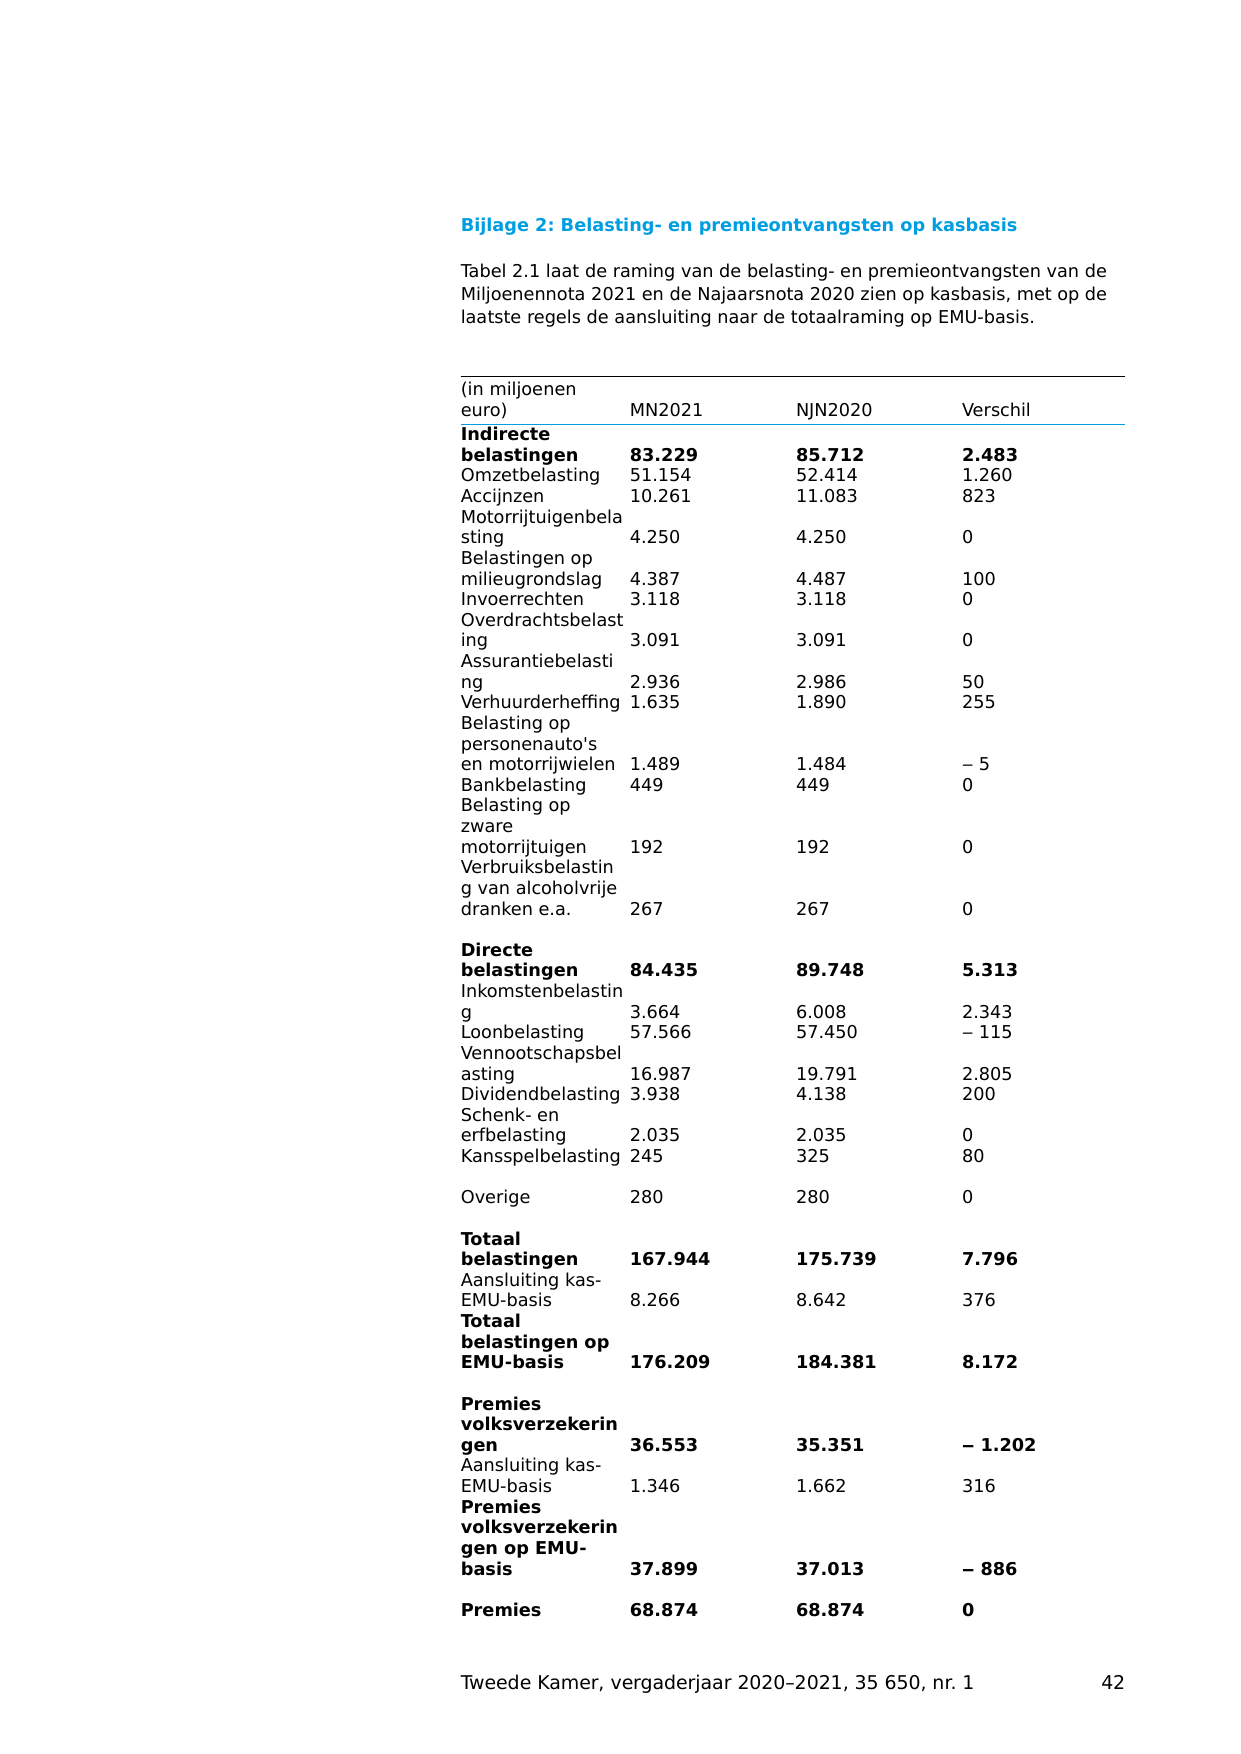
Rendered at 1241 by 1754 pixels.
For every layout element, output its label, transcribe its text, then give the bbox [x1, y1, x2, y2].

table_cell 2.483 [959, 425, 1125, 465]
table_cell Belasting op zware motorrijtuigen [461, 795, 627, 857]
table_cell 0 [959, 795, 1125, 857]
table_cell ‒ 5 [959, 713, 1125, 775]
table_cell 16.987 [627, 1043, 793, 1084]
title Bijlage 2: Belasting- en premieontvangsten op kasbasis [461, 213, 1125, 236]
table_cell 2.343 [959, 981, 1125, 1022]
table_cell 3.118 [627, 589, 793, 610]
table_cell [793, 1208, 959, 1228]
table_cell 36.553 [627, 1394, 793, 1455]
table_cell Bankbelasting [461, 775, 627, 795]
table_cell ‒ 1.202 [959, 1394, 1125, 1455]
table_cell 1.662 [793, 1455, 959, 1497]
table_cell 267 [627, 857, 793, 919]
table_cell (in miljoenen euro) [461, 377, 627, 423]
table_cell Verschil [959, 377, 1125, 423]
table_cell 2.936 [627, 651, 793, 692]
table_cell 167.944 [627, 1229, 793, 1270]
table_cell Directe belastingen [461, 940, 627, 981]
table_cell 1.484 [793, 713, 959, 775]
table_cell 4.387 [627, 548, 793, 589]
table_cell 4.250 [627, 507, 793, 548]
table_cell Aansluiting kas-EMU-basis [461, 1270, 627, 1311]
table_cell 85.712 [793, 425, 959, 465]
table_cell Vennootschapsbelasting [461, 1043, 627, 1084]
table_cell Premies volksverzekeringen op EMU-basis [461, 1497, 627, 1579]
table_cell [959, 1167, 1125, 1187]
table_cell [793, 1373, 959, 1393]
text Tabel 2.1 laat de raming van de belasting- en premieontvangsten van de Miljoenennota 2021 en de Najaarsnota 2020 zien op kasbasis, met op de laatste regels de aansluiting naar de totaalraming op EMU-basis. [461, 259, 1125, 328]
table_cell [793, 1579, 959, 1600]
table_cell Indirecte belastingen [461, 425, 627, 465]
table_cell [627, 1373, 793, 1393]
table_cell 19.791 [793, 1043, 959, 1084]
table_cell 316 [959, 1455, 1125, 1497]
table_cell [959, 1373, 1125, 1393]
table_cell 184.381 [793, 1311, 959, 1373]
table_cell 3.118 [793, 589, 959, 610]
table_cell 2.035 [627, 1105, 793, 1146]
table_cell Invoerrechten [461, 589, 627, 610]
table_cell 68.874 [793, 1600, 959, 1620]
table_cell 280 [793, 1187, 959, 1208]
table_cell 192 [627, 795, 793, 857]
table_cell [627, 1208, 793, 1228]
table_cell MN2021 [627, 377, 793, 423]
table_cell 2.035 [793, 1105, 959, 1146]
table_cell 8.642 [793, 1270, 959, 1311]
table_cell 3.091 [793, 610, 959, 651]
table_cell 8.266 [627, 1270, 793, 1311]
table_cell [461, 1208, 627, 1228]
table_cell 0 [959, 589, 1125, 610]
table_cell 0 [959, 610, 1125, 651]
table_cell 200 [959, 1084, 1125, 1105]
table_cell [461, 1167, 627, 1187]
table_cell 376 [959, 1270, 1125, 1311]
table_cell 0 [959, 1105, 1125, 1146]
table_cell 255 [959, 692, 1125, 713]
table_cell Overige [461, 1187, 627, 1208]
table_cell 267 [793, 857, 959, 919]
table_cell 68.874 [627, 1600, 793, 1620]
table_cell [793, 1167, 959, 1187]
table_cell Loonbelasting [461, 1022, 627, 1043]
table_cell Aansluiting kas-EMU-basis [461, 1455, 627, 1497]
table_cell 1.260 [959, 465, 1125, 486]
table_cell 192 [793, 795, 959, 857]
table_cell 3.091 [627, 610, 793, 651]
table_cell 83.229 [627, 425, 793, 465]
table_cell 325 [793, 1146, 959, 1167]
table_cell 11.083 [793, 486, 959, 507]
table_cell 4.250 [793, 507, 959, 548]
table_cell 449 [793, 775, 959, 795]
table_cell ‒ 115 [959, 1022, 1125, 1043]
table_cell [627, 919, 793, 940]
table_cell 1.890 [793, 692, 959, 713]
table_cell 50 [959, 651, 1125, 692]
table_cell [627, 1579, 793, 1600]
table_cell 449 [627, 775, 793, 795]
table_cell 3.664 [627, 981, 793, 1022]
table_cell Motorrijtuigenbelasting [461, 507, 627, 548]
table_cell 0 [959, 1600, 1125, 1620]
table_cell 80 [959, 1146, 1125, 1167]
table_cell 0 [959, 1187, 1125, 1208]
table_cell Dividendbelasting [461, 1084, 627, 1105]
table_cell Overdrachtsbelasting [461, 610, 627, 651]
table_cell 3.938 [627, 1084, 793, 1105]
table_cell 1.346 [627, 1455, 793, 1497]
table_cell Schenk- en erfbelasting [461, 1105, 627, 1146]
table_cell 100 [959, 548, 1125, 589]
table_cell 280 [627, 1187, 793, 1208]
table_cell [959, 1208, 1125, 1228]
table_cell Belastingen op milieugrondslag [461, 548, 627, 589]
table_cell 35.351 [793, 1394, 959, 1455]
table_cell 5.313 [959, 940, 1125, 981]
table_cell 245 [627, 1146, 793, 1167]
table_cell [793, 919, 959, 940]
table_cell Accijnzen [461, 486, 627, 507]
table_cell [461, 919, 627, 940]
table_cell 52.414 [793, 465, 959, 486]
table_cell 0 [959, 857, 1125, 919]
table_cell ‒ 886 [959, 1497, 1125, 1579]
table_cell [627, 1167, 793, 1187]
table_cell 51.154 [627, 465, 793, 486]
table_cell 7.796 [959, 1229, 1125, 1270]
table_cell 175.739 [793, 1229, 959, 1270]
table_cell Verbruiksbelasting van alcoholvrije dranken e.a. [461, 857, 627, 919]
table_header Tabel 2.1 Belasting- en premieontvangsten 2020 op kasbasis [461, 351, 1125, 376]
table_cell 37.899 [627, 1497, 793, 1579]
table_cell 1.489 [627, 713, 793, 775]
table_cell Premies volksverzekeringen [461, 1394, 627, 1455]
table_cell [959, 919, 1125, 940]
table_cell Totaal belastingen op EMU-basis [461, 1311, 627, 1373]
table_cell Belasting op personenauto's en motorrijwielen [461, 713, 627, 775]
table_cell [959, 1579, 1125, 1600]
table_cell Premies [461, 1600, 627, 1620]
table_cell 84.435 [627, 940, 793, 981]
table_cell 176.209 [627, 1311, 793, 1373]
table_cell Inkomstenbelasting [461, 981, 627, 1022]
table_cell 10.261 [627, 486, 793, 507]
table_cell 8.172 [959, 1311, 1125, 1373]
table_cell 2.805 [959, 1043, 1125, 1084]
table_cell 6.008 [793, 981, 959, 1022]
table_cell [461, 1579, 627, 1600]
table_cell Kansspelbelasting [461, 1146, 627, 1167]
table_cell 4.487 [793, 548, 959, 589]
table_cell 57.566 [627, 1022, 793, 1043]
table_cell 0 [959, 507, 1125, 548]
table_cell Verhuurderheffing [461, 692, 627, 713]
table_cell Assurantiebelasting [461, 651, 627, 692]
table_cell [461, 1373, 627, 1393]
table_cell 4.138 [793, 1084, 959, 1105]
table_cell 0 [959, 775, 1125, 795]
table_cell Totaal belastingen [461, 1229, 627, 1270]
table_cell Omzetbelasting [461, 465, 627, 486]
table_cell 1.635 [627, 692, 793, 713]
table_cell 57.450 [793, 1022, 959, 1043]
table_cell 89.748 [793, 940, 959, 981]
table_cell 823 [959, 486, 1125, 507]
table_cell NJN2020 [793, 377, 959, 423]
table_cell 37.013 [793, 1497, 959, 1579]
table_cell 2.986 [793, 651, 959, 692]
